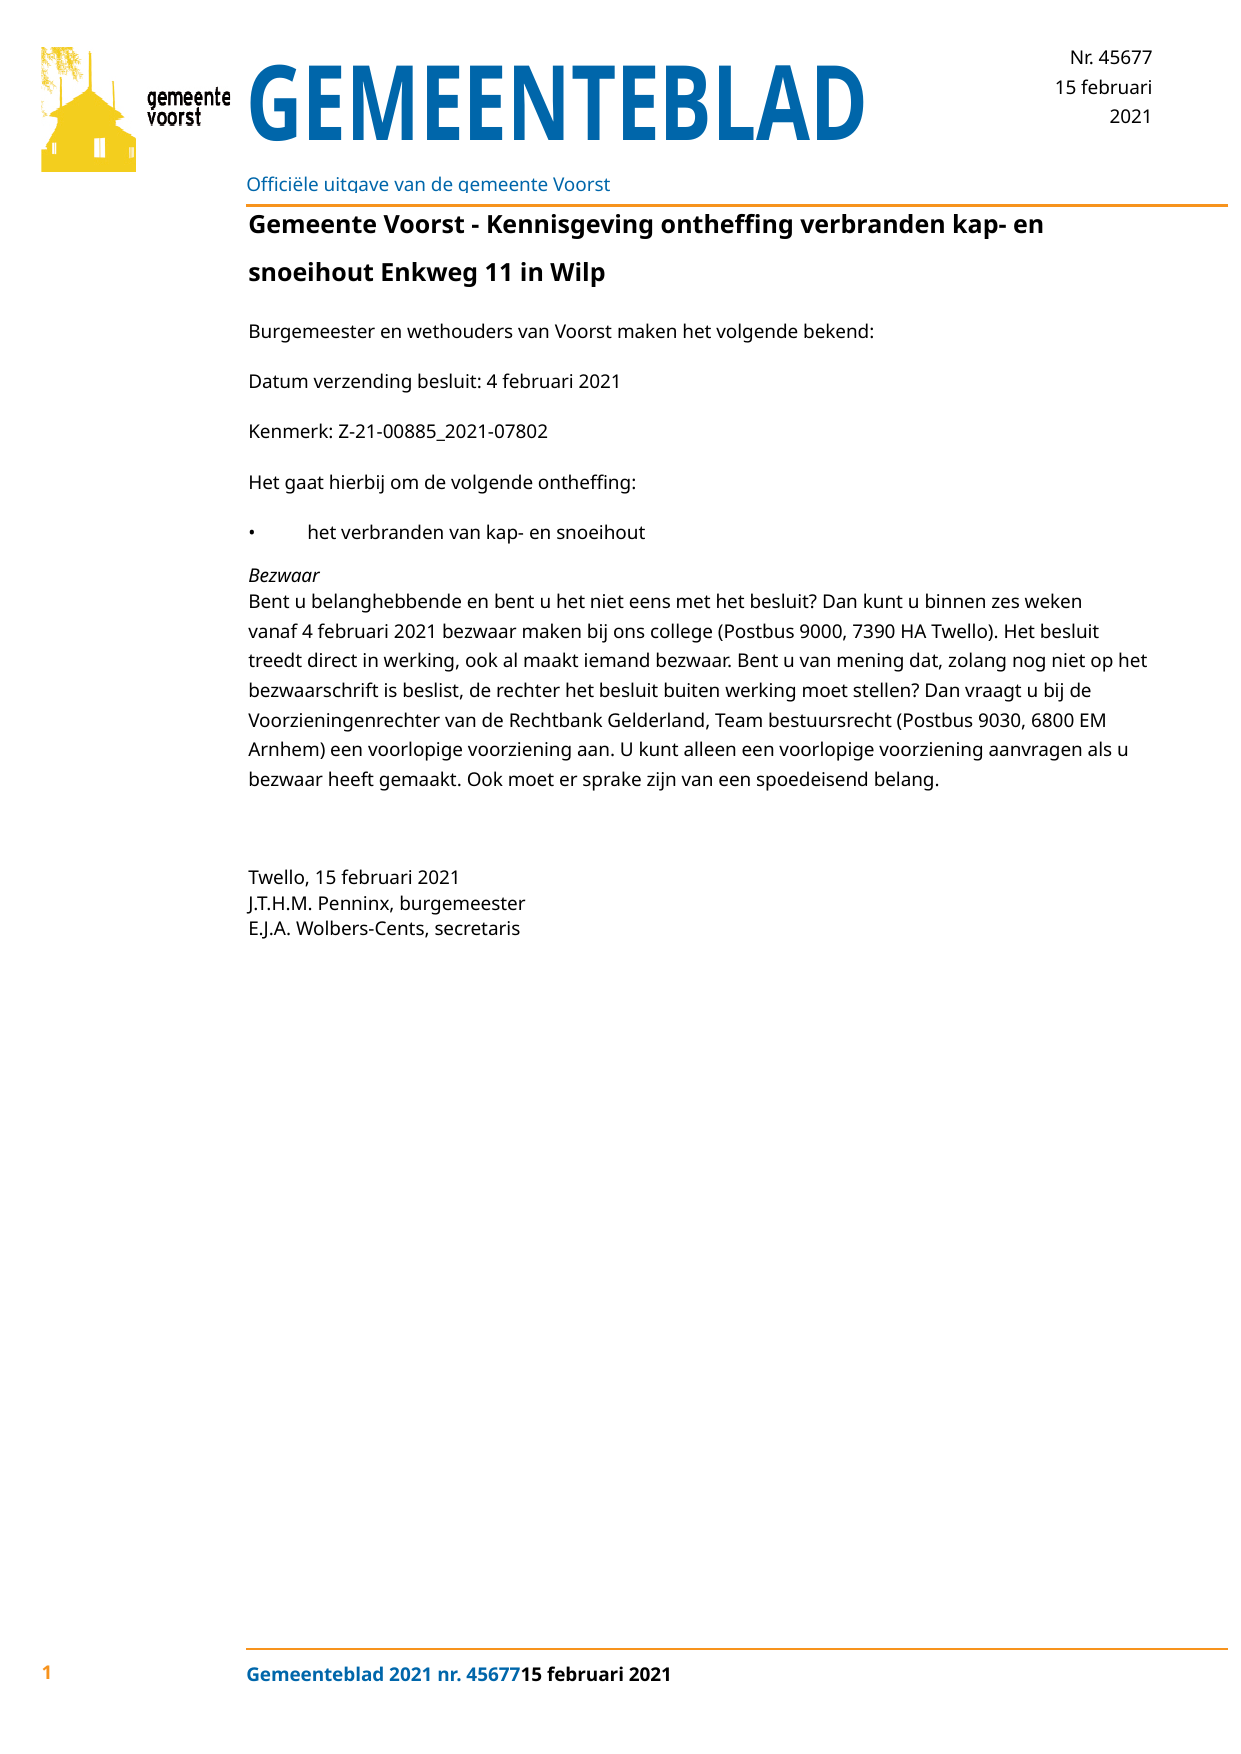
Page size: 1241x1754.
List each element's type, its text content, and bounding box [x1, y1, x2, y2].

text Burgemeester en wethouders van Voorst maken het volgende bekend: [248, 318, 1152, 344]
text Bent u belanghebbende en bent u het niet eens met het besluit? Dan kunt u binnen zes weken vanaf 4 februari 2021 bezwaar maken bij ons college (Postbus 9000, 7390 HA Twello). Het besluit treedt direct in werking, ook al maakt iemand bezwaar. Bent u van mening dat, zolang nog niet op het bezwaarschrift is beslist, de rechter het besluit buiten werking moet stellen? Dan vraagt u bij de Voorzieningenrechter van de Rechtbank Gelderland, Team bestuursrecht (Postbus 9030, 6800 EM Arnhem) een voorlopige voorziening aan. U kunt alleen een voorlopige voorziening aanvragen als u bezwaar heeft gemaakt. Ook moet er sprake zijn van een spoedeisend belang. [248, 588, 1152, 792]
picture [41, 47, 231, 172]
text Twello, 15 februari 2021 [248, 864, 1152, 890]
list het verbranden van kap- en snoeihout [248, 519, 1152, 545]
text Kenmerk: Z-21-00885_2021-07802 [248, 419, 1152, 444]
text Het gaat hierbij om de volgende ontheffing: [248, 469, 1152, 495]
text Gemeente Voorst - Kennisgeving ontheffing verbranden kap- en snoeihout Enkweg 11 in Wilp [248, 207, 1152, 288]
text J.T.H.M. Penninx, burgemeester [248, 890, 1152, 916]
text Bezwaar [248, 563, 1152, 588]
text Datum verzending besluit: 4 februari 2021 [248, 368, 1152, 394]
text E.J.A. Wolbers-Cents, secretaris [248, 916, 1152, 941]
